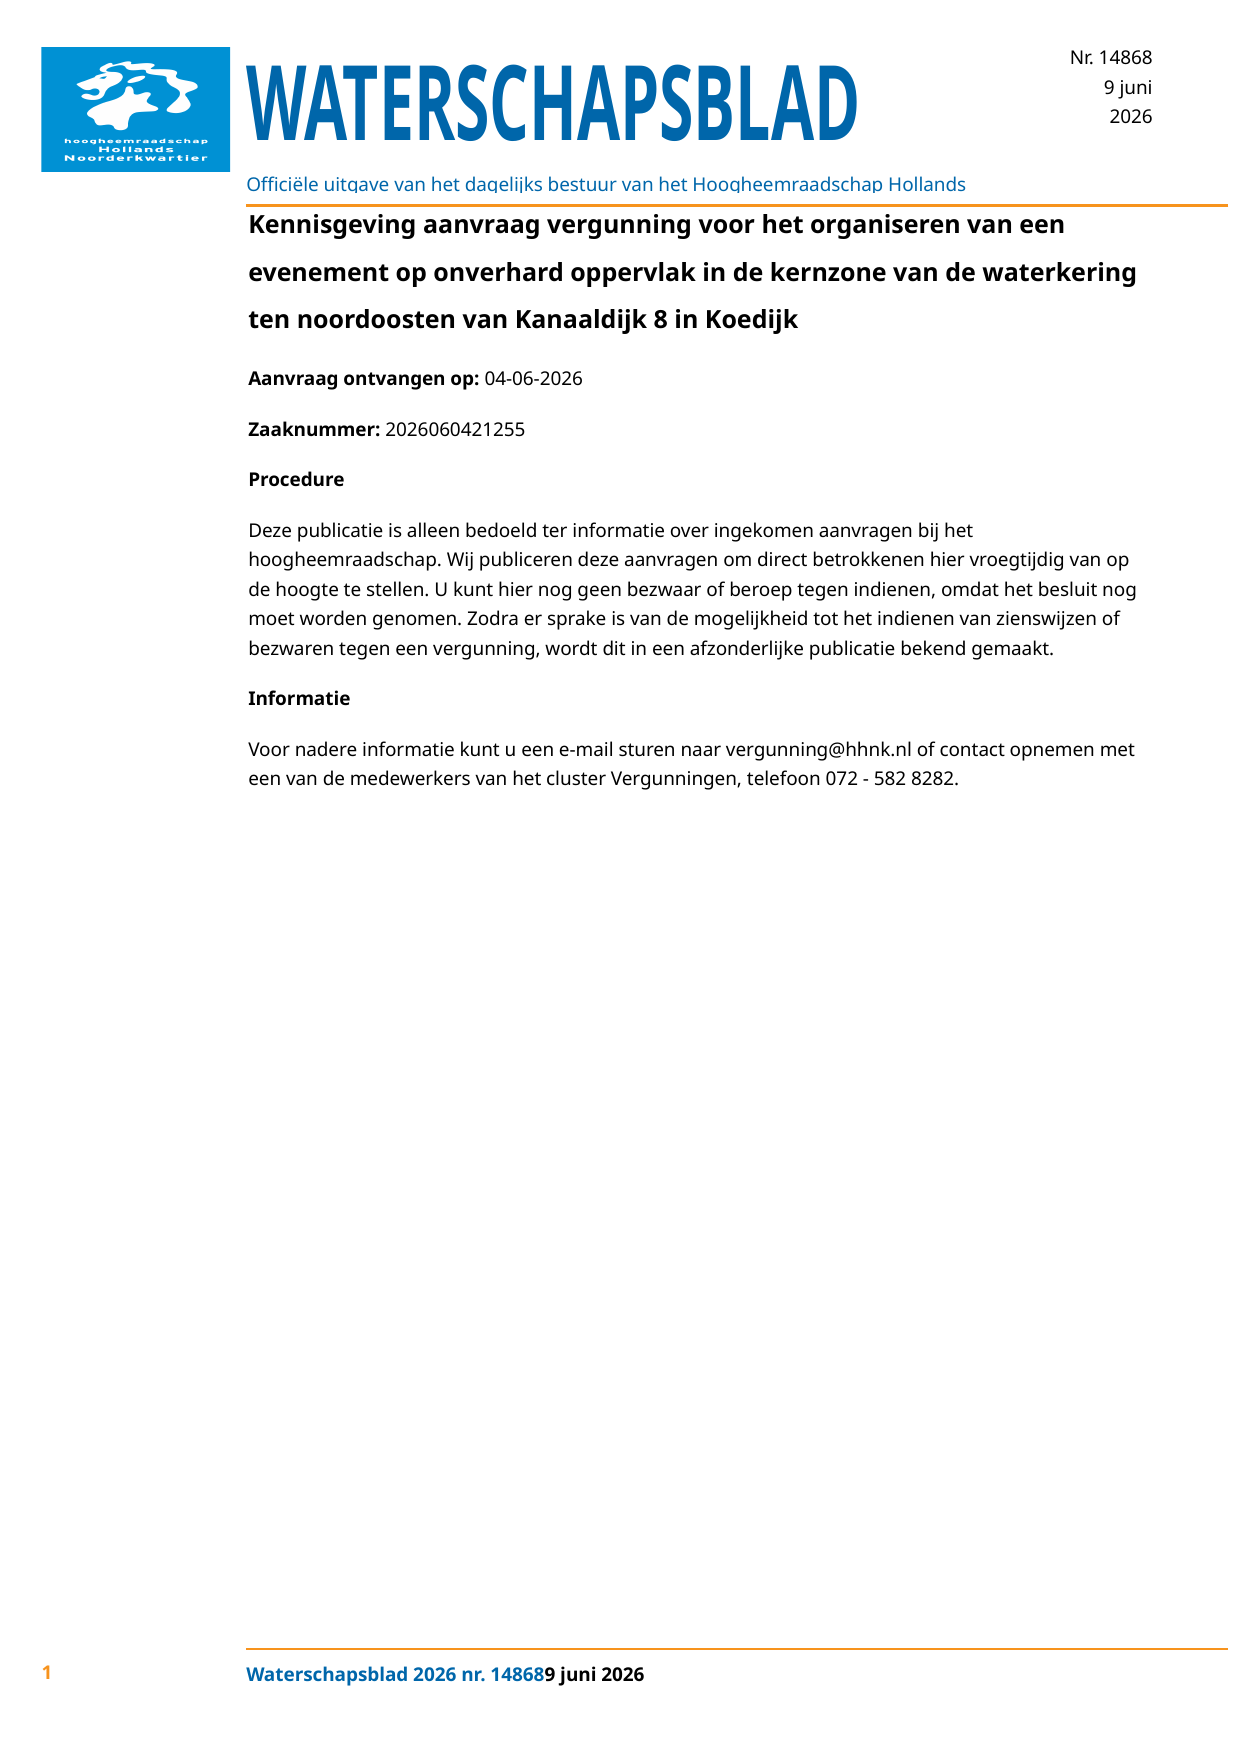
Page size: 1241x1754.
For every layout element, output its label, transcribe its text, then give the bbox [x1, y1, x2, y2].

picture [129, 76, 144, 82]
picture [88, 87, 157, 130]
text Zaaknummer: 2026060421255 [248, 416, 1152, 442]
text Deze publicatie is alleen bedoeld ter informatie over ingekomen aanvragen bij het hoogheemraadschap. Wij publiceren deze aanvragen om direct betrokkenen hier vroegtijdig van op de hoogte te stellen. U kunt hier nog geen bezwaar of beroep tegen indienen, omdat het besluit nog moet worden genomen. Zodra er sprake is van de mogelijkheid tot het indienen van zienswijzen of bezwaren tegen een vergunning, wordt dit in een afzonderlijke publicatie bekend gemaakt. [248, 517, 1152, 661]
text Informatie [248, 686, 1152, 711]
text Voor nadere informatie kunt u een e-mail sturen naar vergunning@hhnk.nl of contact opnemen met een van de medewerkers van het cluster Vergunningen, telefoon 072 - 582 8282. [248, 736, 1152, 791]
text Procedure [248, 466, 1152, 492]
text Kennisgeving aanvraag vergunning voor het organiseren van een evenement op onverhard oppervlak in de kernzone van de waterkering ten noordoosten van Kanaaldijk 8 in Koedijk [248, 207, 1152, 336]
picture [78, 64, 122, 99]
picture [118, 62, 197, 112]
text Aanvraag ontvangen op: 04-06-2026 [248, 366, 1152, 391]
